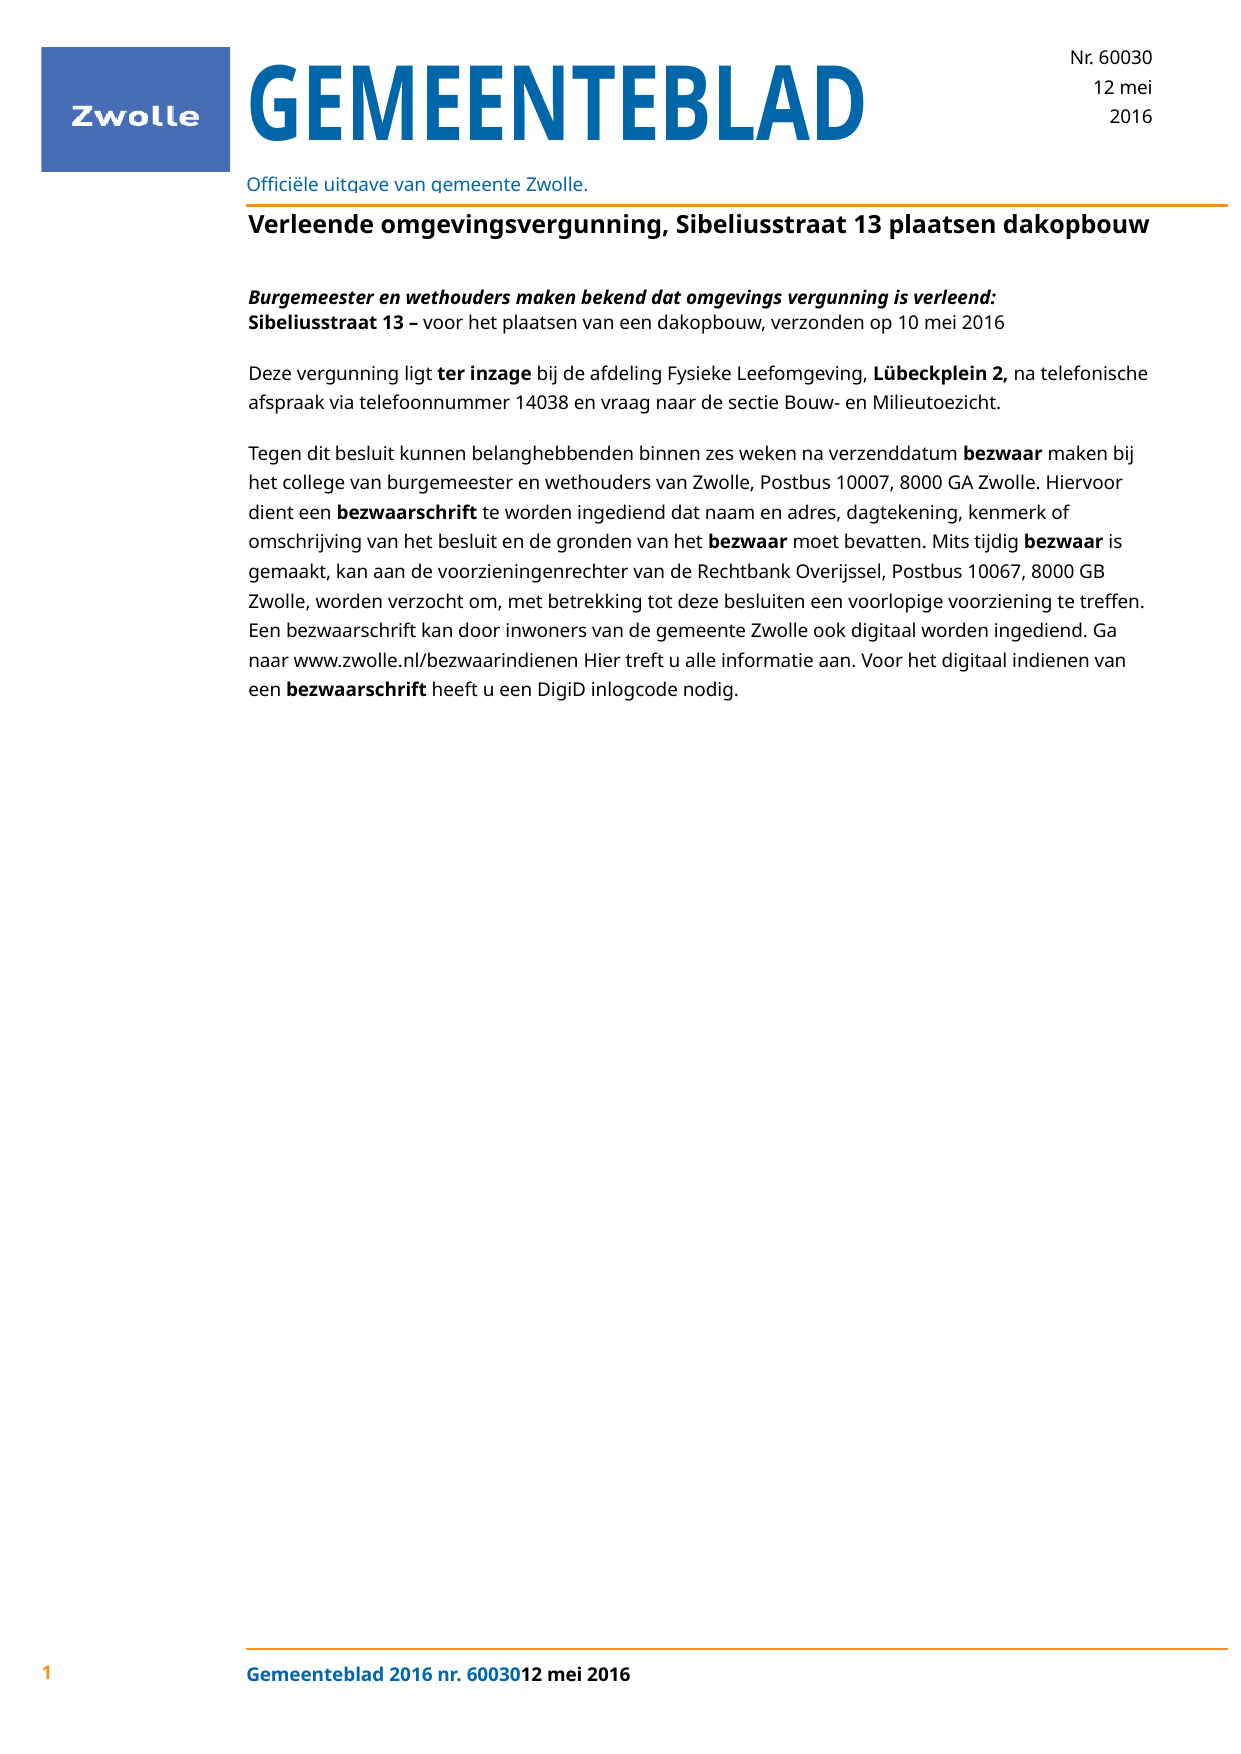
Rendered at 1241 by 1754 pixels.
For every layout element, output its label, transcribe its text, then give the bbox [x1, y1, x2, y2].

text Sibeliusstraat 13 – voor het plaatsen van een dakopbouw, verzonden op 10 mei 2016 [248, 309, 1152, 335]
text Burgemeester en wethouders maken bekend dat omgevings vergunning is verleend: [248, 284, 1152, 309]
text Deze vergunning ligt ter inzage bij de afdeling Fysieke Leefomgeving, Lübeckplein 2, na telefonische afspraak via telefoonnummer 14038 en vraag naar de sectie Bouw- en Milieutoezicht. [248, 360, 1152, 415]
text Tegen dit besluit kunnen belanghebbenden binnen zes weken na verzenddatum bezwaar maken bij het college van burgemeester en wethouders van Zwolle, Postbus 10007, 8000 GA Zwolle. Hiervoor dient een bezwaarschrift te worden ingediend dat naam en adres, dagtekening, kenmerk of omschrijving van het besluit en de gronden van het bezwaar moet bevatten. Mits tijdig bezwaar is gemaakt, kan aan de voorzieningenrechter van de Rechtbank Overijssel, Postbus 10067, 8000 GB Zwolle, worden verzocht om, met betrekking tot deze besluiten een voorlopige voorziening te treffen. Een bezwaarschrift kan door inwoners van de gemeente Zwolle ook digitaal worden ingediend. Ga naar www.zwolle.nl/bezwaarindienen Hier treft u alle informatie aan. Voor het digitaal indienen van een bezwaarschrift heeft u een DigiD inlogcode nodig. [248, 440, 1152, 702]
text Verleende omgevingsvergunning, Sibeliusstraat 13 plaatsen dakopbouw [248, 207, 1152, 241]
picture [41, 47, 231, 172]
